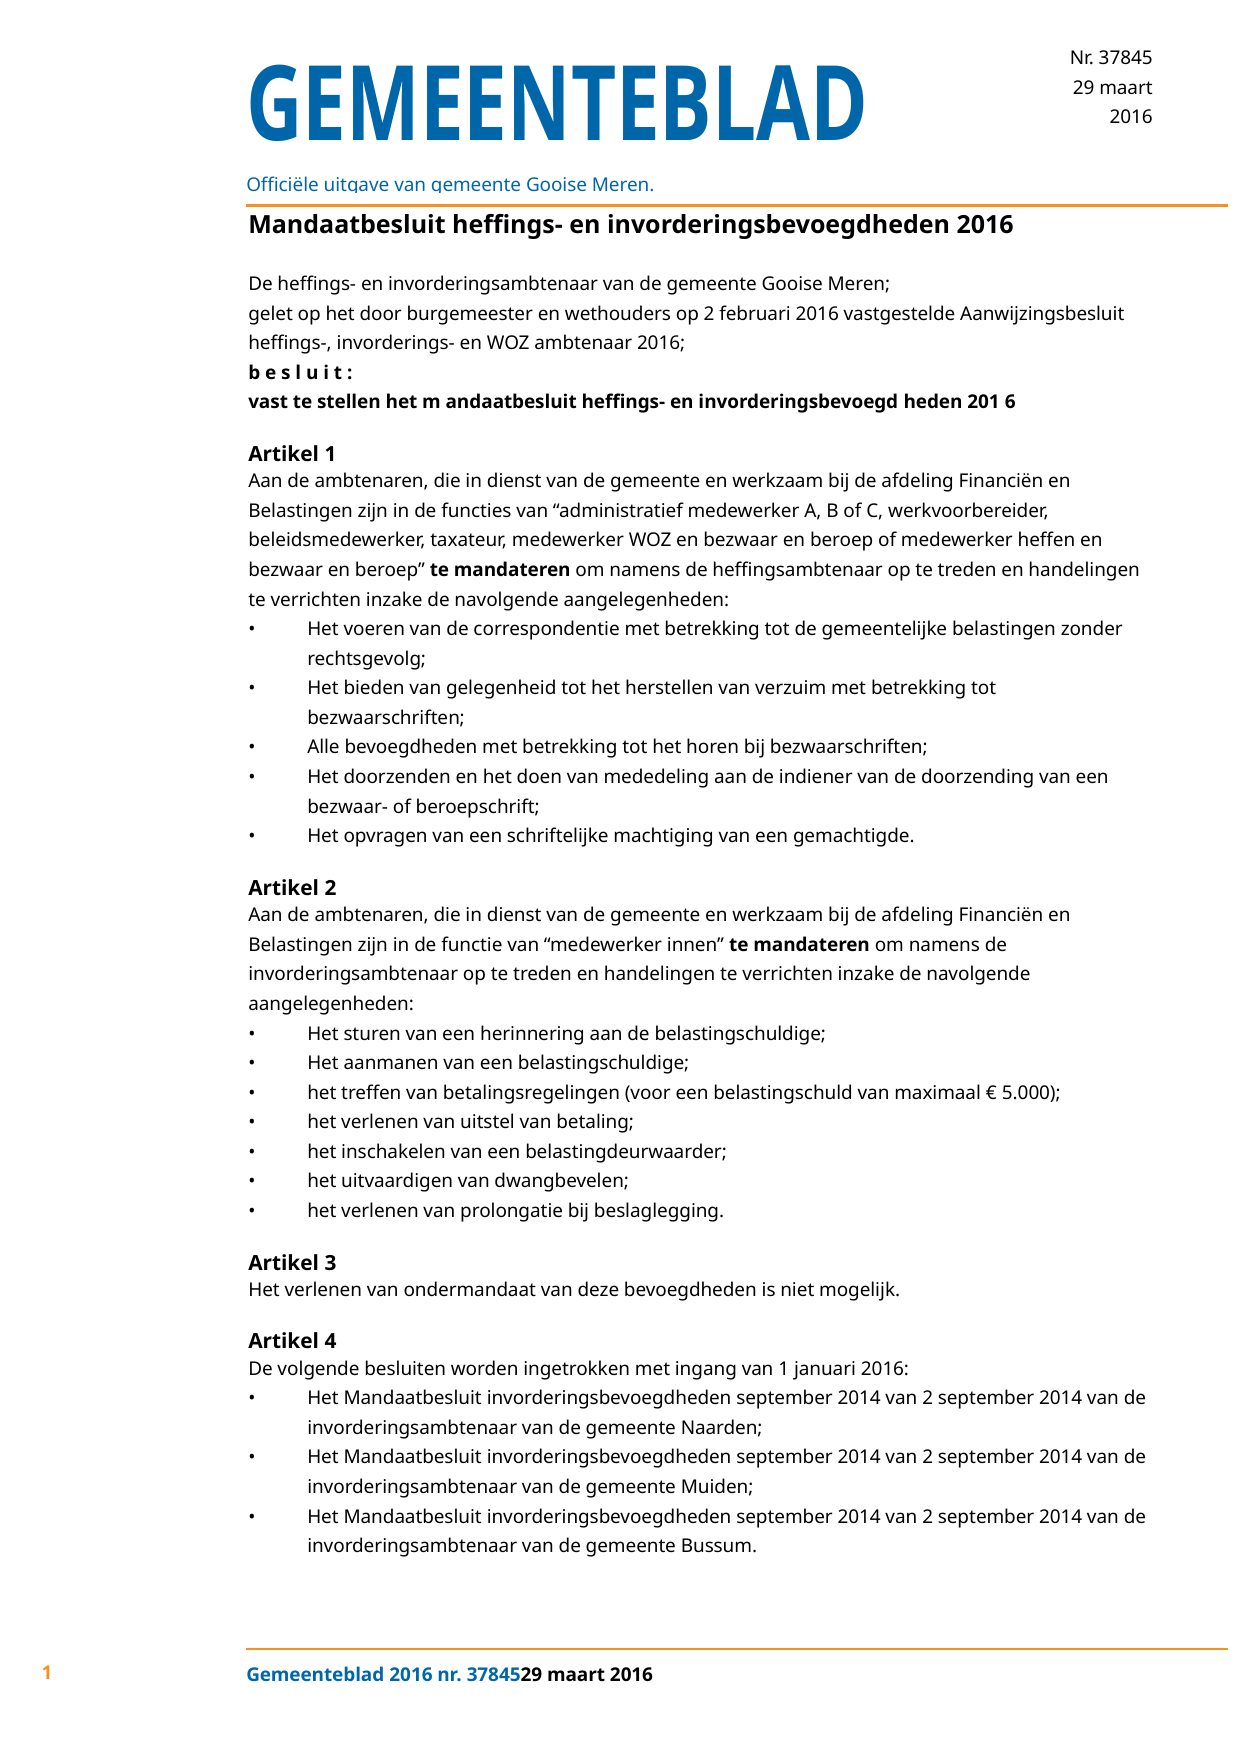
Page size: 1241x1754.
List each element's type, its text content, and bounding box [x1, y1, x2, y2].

text Artikel 1 [248, 439, 1152, 467]
list het inschakelen van een belastingdeurwaarder; [248, 1138, 1152, 1164]
text Artikel 2 [248, 873, 1152, 901]
list het verlenen van uitstel van betaling; [248, 1108, 1152, 1134]
list Het doorzenden en het doen van mededeling aan de indiener van de doorzending van een bezwaar- of beroepschrift; [248, 763, 1152, 819]
text De heffings- en invorderingsambtenaar van de gemeente Gooise Meren; [248, 270, 1152, 296]
list Het sturen van een herinnering aan de belastingschuldige; [248, 1020, 1152, 1045]
list het uitvaardigen van dwangbevelen; [248, 1168, 1152, 1193]
text Het verlenen van ondermandaat van deze bevoegdheden is niet mogelijk. [248, 1276, 1152, 1302]
text Aan de ambtenaren, die in dienst van de gemeente en werkzaam bij de afdeling Financiën en Belastingen zijn in de functies van “administratief medewerker A, B of C, werkvoorbereider, beleidsmedewerker, taxateur, medewerker WOZ en bezwaar en beroep of medewerker heffen en bezwaar en beroep” te mandateren om namens de heffingsambtenaar op te treden en handelingen te verrichten inzake de navolgende aangelegenheden: [248, 467, 1152, 612]
text b e s l u i t : [248, 359, 1152, 385]
list Alle bevoegdheden met betrekking tot het horen bij bezwaarschriften; [248, 734, 1152, 759]
list Het voeren van de correspondentie met betrekking tot de gemeentelijke belastingen zonder rechtsgevolg; [248, 615, 1152, 671]
text vast te stellen het m andaatbesluit heffings- en invorderingsbevoegd heden 201 6 [248, 389, 1152, 414]
text Artikel 4 [248, 1326, 1152, 1355]
text Artikel 3 [248, 1248, 1152, 1276]
text Mandaatbesluit heffings- en invorderingsbevoegdheden 2016 [248, 207, 1152, 241]
text De volgende besluiten worden ingetrokken met ingang van 1 januari 2016: [248, 1355, 1152, 1381]
list Het Mandaatbesluit invorderingsbevoegdheden september 2014 van 2 september 2014 van de invorderingsambtenaar van de gemeente Bussum. [248, 1503, 1152, 1558]
picture [41, 47, 231, 172]
text Aan de ambtenaren, die in dienst van de gemeente en werkzaam bij de afdeling Financiën en Belastingen zijn in de functie van “medewerker innen” te mandateren om namens de invorderingsambtenaar op te treden en handelingen te verrichten inzake de navolgende aangelegenheden: [248, 901, 1152, 1016]
list het treffen van betalingsregelingen (voor een belastingschuld van maximaal € 5.000); [248, 1079, 1152, 1104]
list Het aanmanen van een belastingschuldige; [248, 1049, 1152, 1075]
text gelet op het door burgemeester en wethouders op 2 februari 2016 vastgestelde Aanwijzingsbesluit heffings-, invorderings- en WOZ ambtenaar 2016; [248, 300, 1152, 355]
list Het opvragen van een schriftelijke machtiging van een gemachtigde. [248, 822, 1152, 848]
list Het Mandaatbesluit invorderingsbevoegdheden september 2014 van 2 september 2014 van de invorderingsambtenaar van de gemeente Naarden; [248, 1384, 1152, 1440]
list het verlenen van prolongatie bij beslaglegging. [248, 1197, 1152, 1223]
list Het Mandaatbesluit invorderingsbevoegdheden september 2014 van 2 september 2014 van de invorderingsambtenaar van de gemeente Muiden; [248, 1444, 1152, 1499]
list Het bieden van gelegenheid tot het herstellen van verzuim met betrekking tot bezwaarschriften; [248, 674, 1152, 730]
